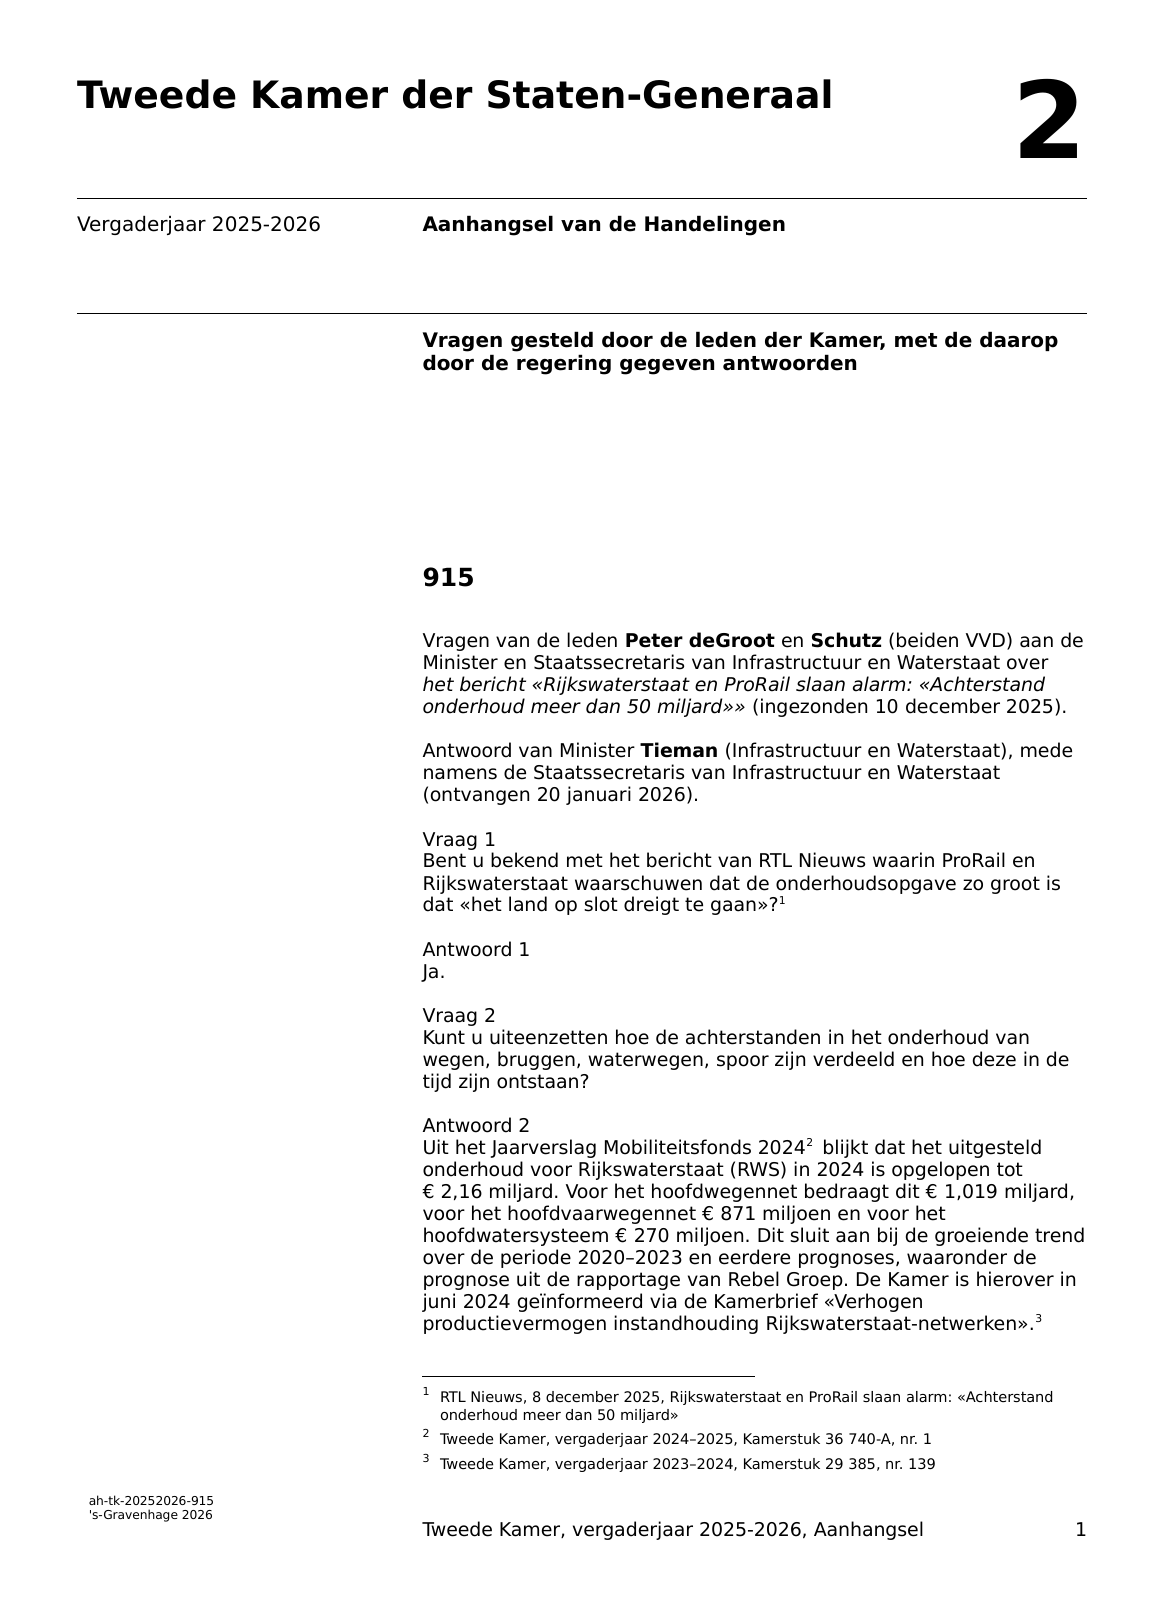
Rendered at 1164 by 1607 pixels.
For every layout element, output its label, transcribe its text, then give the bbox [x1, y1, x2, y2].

text Tweede Kamer, vergaderjaar 2023–2024, Kamerstuk 29 385, nr. 139 [422, 1452, 1087, 1474]
text Uit het Jaarverslag Mobiliteitsfonds 2024 blijkt dat het uitgesteld onderhoud voor Rijkswaterstaat (RWS) in 2024 is opgelopen tot € 2,16 miljard. Voor het hoofdwegennet bedraagt dit € 1,019 miljard, voor het hoofdvaarwegennet € 871 miljoen en voor het hoofdwatersysteem € 270 miljoen. Dit sluit aan bij de groeiende trend over de periode 2020–2023 en eerdere prognoses, waaronder de prognose uit de rapportage van Rebel Groep. De Kamer is hierover in juni 2024 geïnformeerd via de Kamerbrief «Verhogen productievermogen instandhouding Rijkswaterstaat-netwerken». [422, 1137, 1087, 1334]
text Ja. [422, 961, 1087, 982]
table_cell Vergaderjaar 2025-2026 [77, 199, 422, 313]
text Antwoord 1 [422, 938, 1087, 961]
text Antwoord 2 [422, 1115, 1087, 1137]
table_cell Vragen gesteld door de leden der Kamer, met de daarop door de regering gegeven antwoorden [422, 314, 1087, 375]
text 's-Gravenhage 2026 [88, 1508, 323, 1522]
text RTL Nieuws, 8 december 2025, Rijkswaterstaat en ProRail slaan alarm: «Achterstand onderhoud meer dan 50 miljard» [422, 1385, 1087, 1424]
text ah-tk-20252026-915 [88, 1494, 323, 1508]
table_cell Aanhangsel van de Handelingen [422, 199, 1087, 313]
text 915 [422, 563, 1087, 592]
table_cell [77, 314, 422, 375]
text Vraag 2 [422, 1005, 1087, 1027]
text Vraag 1 [422, 828, 1087, 850]
text Bent u bekend met het bericht van RTL Nieuws waarin ProRail en Rijkswaterstaat waarschuwen dat de onderhoudsopgave zo groot is dat «het land op slot dreigt te gaan»? [422, 850, 1087, 916]
text Tweede Kamer, vergaderjaar 2024–2025, Kamerstuk 36 740-A, nr. 1 [422, 1427, 1087, 1449]
text Vragen van de leden Peter deGroot en Schutz (beiden VVD) aan de Minister en Staatssecretaris van Infrastructuur en Waterstaat over het bericht «Rijkswaterstaat en ProRail slaan alarm: «Achterstand onderhoud meer dan 50 miljard»» (ingezonden 10 december 2025). [422, 630, 1087, 718]
text Antwoord van Minister Tieman (Infrastructuur en Waterstaat), mede namens de Staatssecretaris van Infrastructuur en Waterstaat (ontvangen 20 januari 2026). [422, 740, 1087, 806]
table_header 2 [886, 59, 1087, 198]
table_header Tweede Kamer der Staten-Generaal [77, 59, 886, 198]
text Kunt u uiteenzetten hoe de achterstanden in het onderhoud van wegen, bruggen, waterwegen, spoor zijn verdeeld en hoe deze in de tijd zijn ontstaan? [422, 1027, 1087, 1093]
